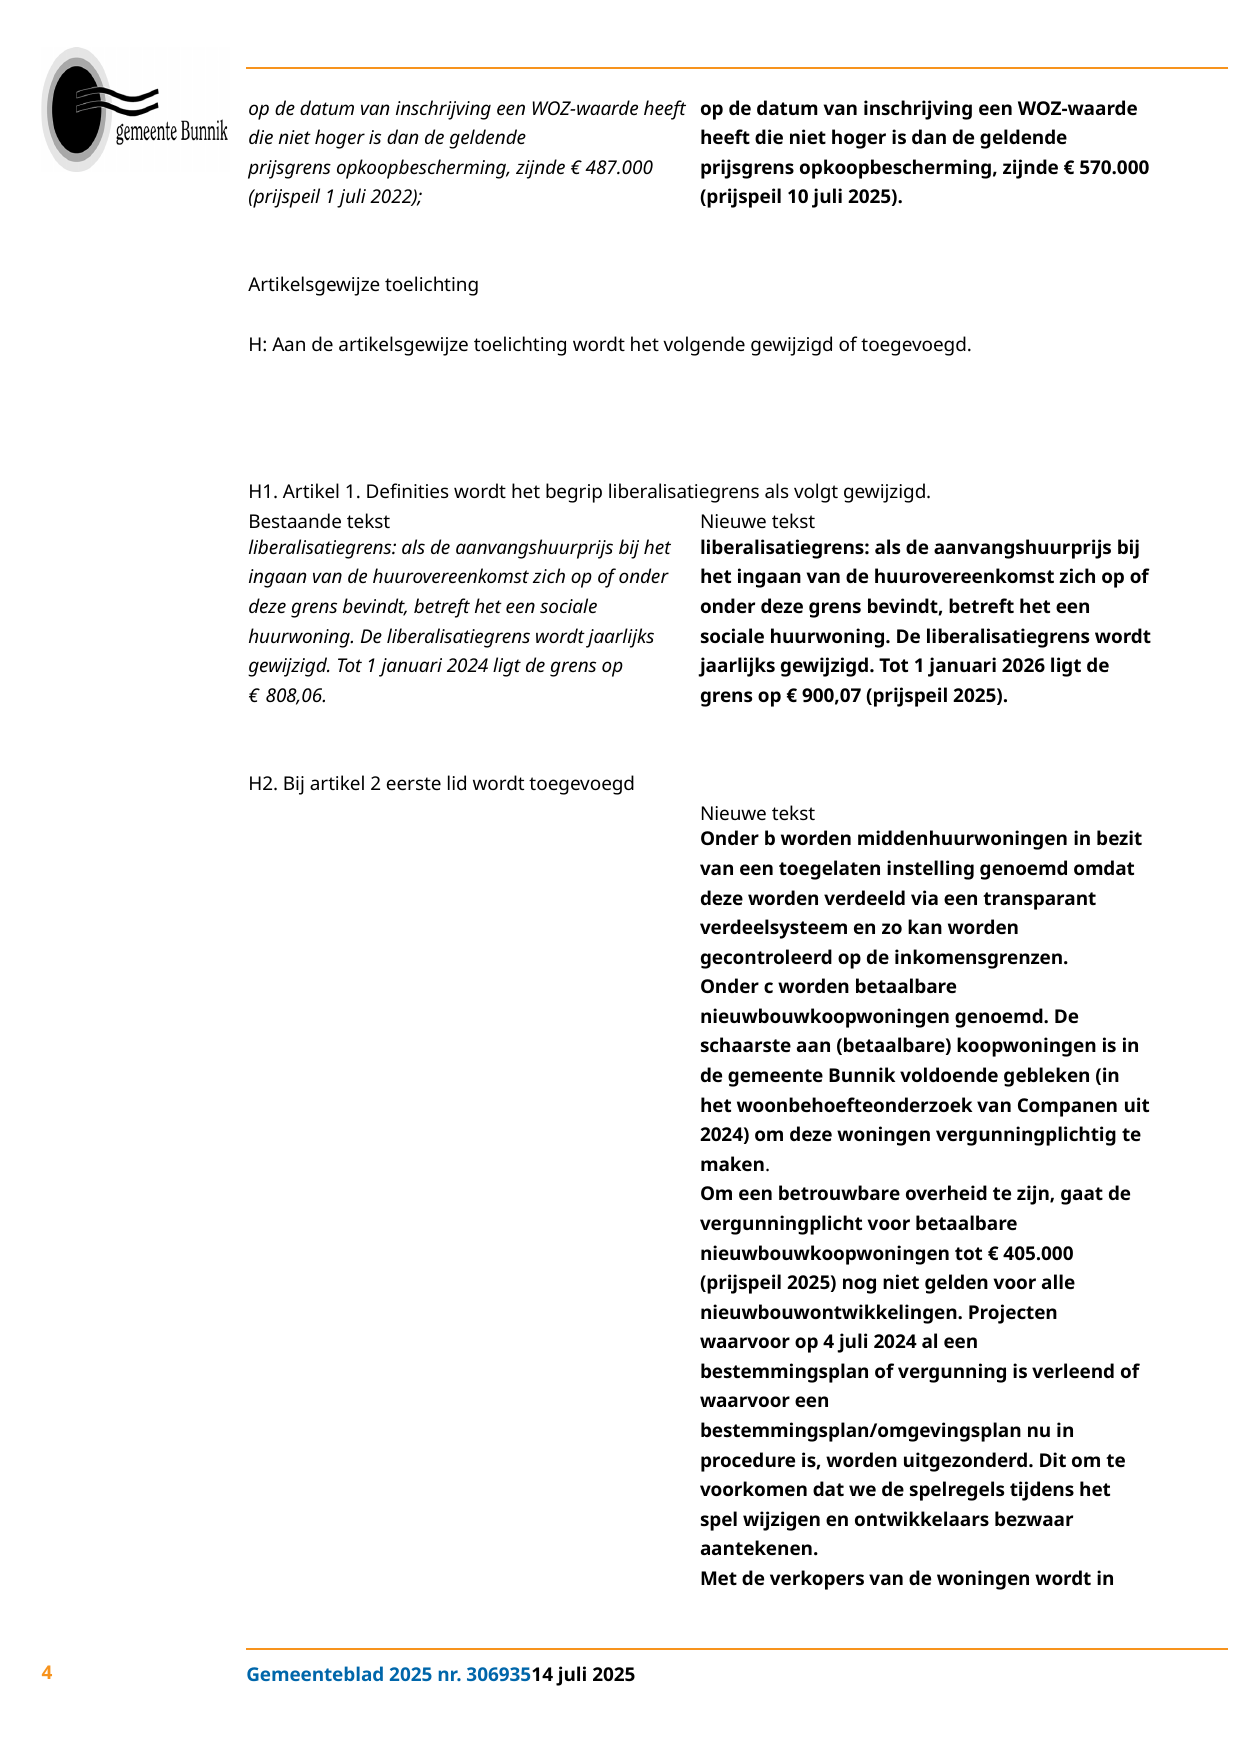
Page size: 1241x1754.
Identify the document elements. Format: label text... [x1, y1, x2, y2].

text H1. Artikel 1. Definities wordt het begrip liberalisatiegrens als volgt gewijzigd. [248, 479, 1152, 504]
table_cell op de datum van inschrijving een WOZ-waarde heeft die niet hoger is dan de geldende prijsgrens opkoopbescherming, zijnde € 570.000 (prijspeil 10 juli 2025). [700, 95, 1152, 209]
table_cell liberalisatiegrens: als de aanvangshuurprijs bij het ingaan van de huurovereenkomst zich op of onder deze grens bevindt, betreft het een sociale huurwoning. De liberalisatiegrens wordt jaarlijks gewijzigd. Tot 1 januari 2026 ligt de grens op € 900,07 (prijspeil 2025). [700, 534, 1152, 708]
table_header Nieuwe tekst [700, 509, 1152, 534]
text H: Aan de artikelsgewijze toelichting wordt het volgende gewijzigd of toegevoegd. [248, 331, 1152, 357]
table_cell op de datum van inschrijving een WOZ-waarde heeft die niet hoger is dan de geldende prijsgrens opkoopbescherming, zijnde € 487.000 (prijspeil 1 juli 2022); [248, 95, 700, 209]
text Artikelsgewijze toelichting [248, 272, 1152, 297]
table_cell liberalisatiegrens: als de aanvangshuurprijs bij het ingaan van de huurovereenkomst zich op of onder deze grens bevindt, betreft het een sociale huurwoning. De liberalisatiegrens wordt jaarlijks gewijzigd. Tot 1 januari 2024 ligt de grens op € 808,06. [248, 534, 700, 708]
table_header [248, 800, 700, 826]
table_cell [248, 826, 700, 1591]
picture [41, 47, 231, 172]
table_header Bestaande tekst [248, 509, 700, 534]
table_cell Onder b worden middenhuurwoningen in bezit van een toegelaten instelling genoemd omdat deze worden verdeeld via een transparant verdeelsysteem en zo kan worden gecontroleerd op de inkomensgrenzen. Onder c worden betaalbare nieuwbouwkoopwoningen genoemd. De schaarste aan (betaalbare) koopwoningen is in de gemeente Bunnik voldoende gebleken (in het woonbehoefteonderzoek van Companen uit 2024) om deze woningen vergunningplichtig te maken. Om een betrouwbare overheid te zijn, gaat de vergunningplicht voor betaalbare nieuwbouwkoopwoningen tot € 405.000 (prijspeil 2025) nog niet gelden voor alle nieuwbouwontwikkelingen. Projecten waarvoor op 4 juli 2024 al een bestemmingsplan of vergunning is verleend of waarvoor een bestemmingsplan/omgevingsplan nu in procedure is, worden uitgezonderd. Dit om te voorkomen dat we de spelregels tijdens het spel wijzigen en ontwikkelaars bezwaar aantekenen. Met de verkopers van de woningen wordt in [700, 826, 1152, 1591]
table_header Nieuwe tekst [700, 800, 1152, 826]
text H2. Bij artikel 2 eerste lid wordt toegevoegd [248, 770, 1152, 796]
